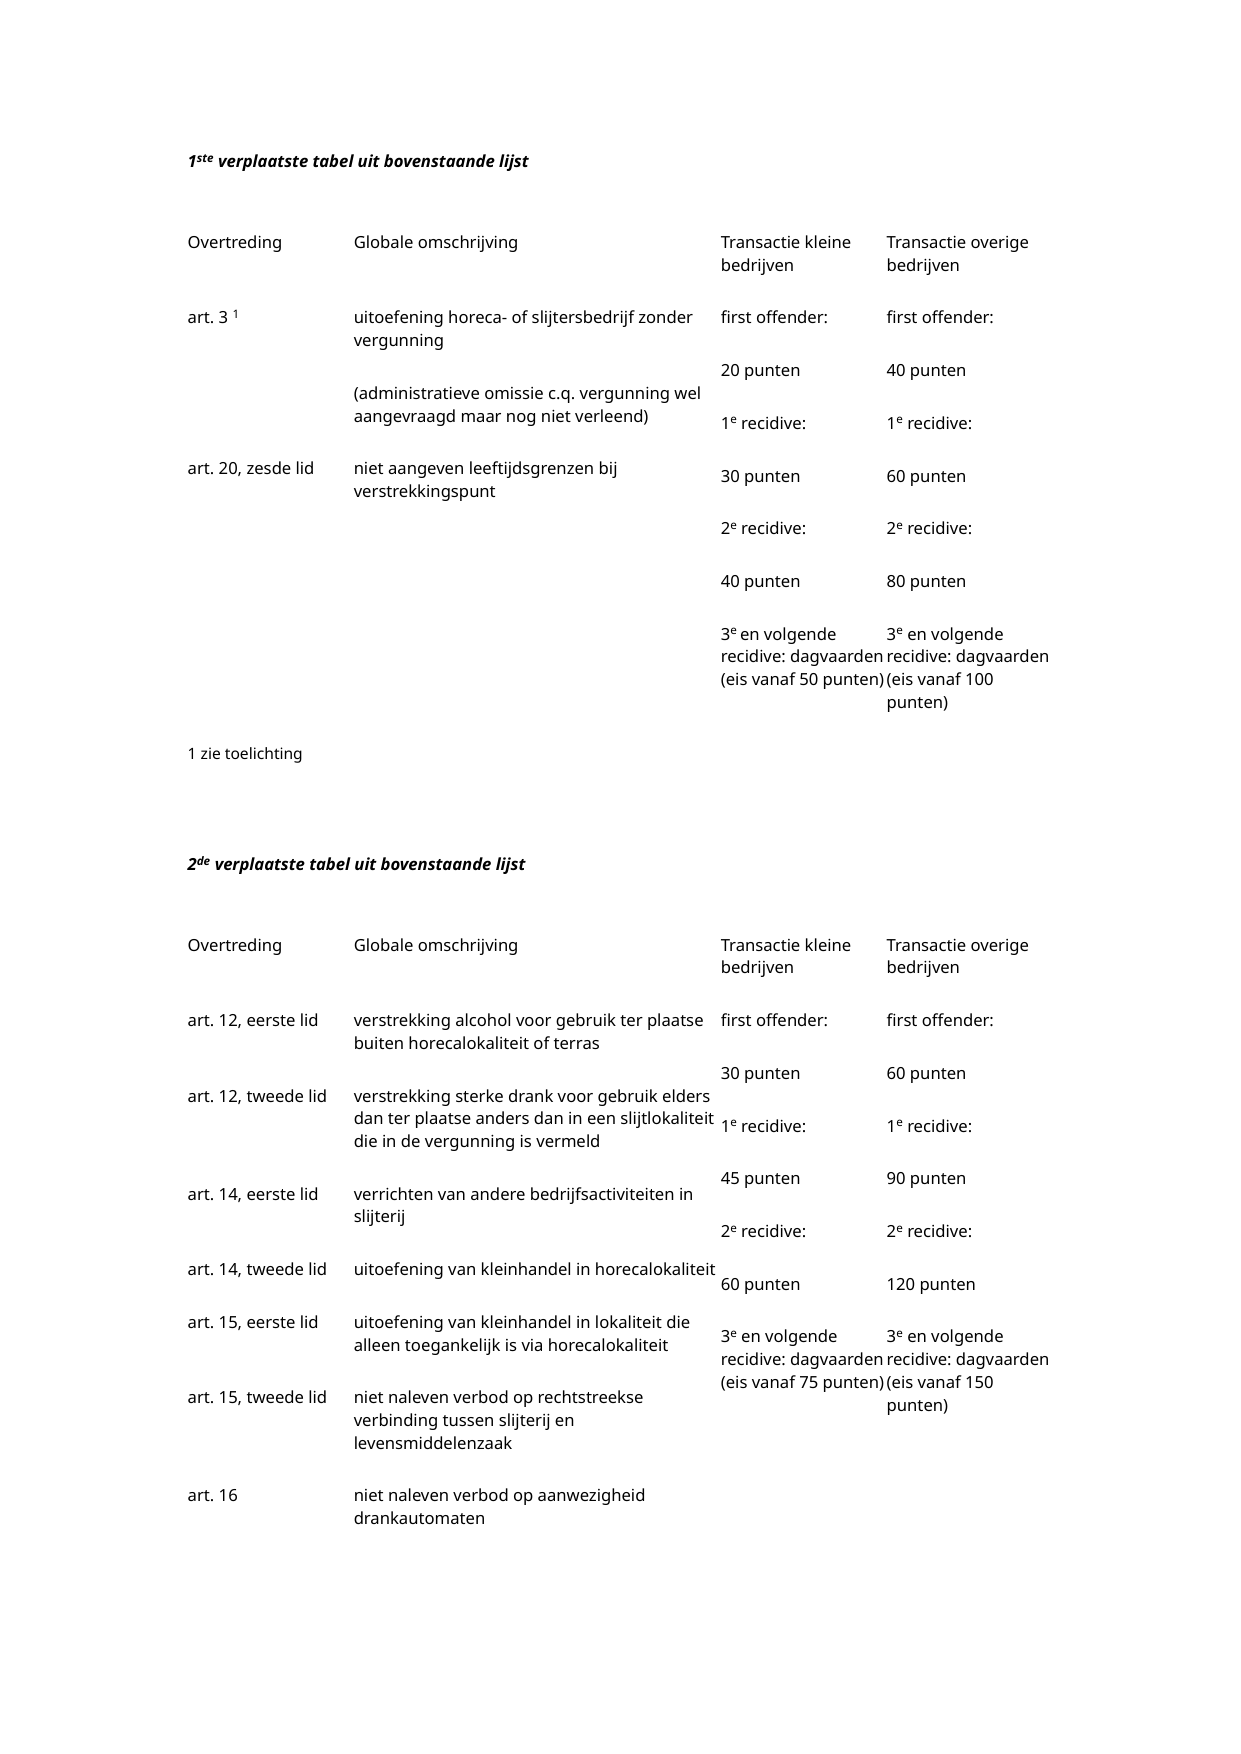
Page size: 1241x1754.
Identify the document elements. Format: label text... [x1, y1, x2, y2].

table_header Globale omschrijving [354, 231, 721, 306]
table_cell art. 20, zesde lid [188, 457, 353, 743]
table_cell art. 12, eerste lid [188, 1009, 353, 1084]
table_cell uitoefening horeca- of slijtersbedrijf zonder vergunning (administratieve omissie c.q. vergunning wel aangevraagd maar nog niet verleend) [354, 306, 721, 457]
text 1ste verplaatste tabel uit bovenstaande lijst [187, 150, 1053, 173]
table_cell first offender: 30 punten 1e recidive: 45 punten 2e recidive: 60 punten 3e en volgende recidive: dagvaarden (eis vanaf 75 punten) [721, 1009, 886, 1559]
table_cell niet naleven verbod op rechtstreekse verbinding tussen slijterij en levensmiddelenzaak [354, 1386, 721, 1484]
table_cell art. 16 [188, 1484, 353, 1559]
table_cell verstrekking sterke drank voor gebruik elders dan ter plaatse anders dan in een slijtlokaliteit die in de vergunning is vermeld [354, 1084, 721, 1182]
table_cell art. 12, tweede lid [188, 1084, 353, 1182]
table_cell verrichten van andere bedrijfsactiviteiten in slijterij [354, 1183, 721, 1258]
table_cell 1 zie toelichting [188, 743, 1053, 794]
table_header Globale omschrijving [354, 934, 721, 1009]
table_cell niet naleven verbod op aanwezigheid drankautomaten [354, 1484, 721, 1559]
table_cell art. 15, eerste lid [188, 1311, 353, 1386]
table_cell first offender: 60 punten 1e recidive: 90 punten 2e recidive: 120 punten 3e en volgende recidive: dagvaarden (eis vanaf 150 punten) [886, 1009, 1053, 1559]
table_header Transactie overige bedrijven [886, 231, 1053, 306]
table_header Overtreding [188, 934, 353, 1009]
table_cell verstrekking alcohol voor gebruik ter plaatse buiten horecalokaliteit of terras [354, 1009, 721, 1084]
table_cell first offender: 40 punten 1e recidive: 60 punten 2e recidive: 80 punten 3e en volgende recidive: dagvaarden (eis vanaf 100 punten) [886, 306, 1053, 743]
table_cell art. 14, eerste lid [188, 1183, 353, 1258]
table_header Transactie kleine bedrijven [721, 231, 886, 306]
text 2de verplaatste tabel uit bovenstaande lijst [187, 853, 1053, 876]
table_cell niet aangeven leeftijdsgrenzen bij verstrekkingspunt [354, 457, 721, 743]
table_cell art. 3 1 [188, 306, 353, 457]
table_header Transactie kleine bedrijven [721, 934, 886, 1009]
table_cell first offender: 20 punten 1e recidive: 30 punten 2e recidive: 40 punten 3e en volgende recidive: dagvaarden (eis vanaf 50 punten) [721, 306, 886, 743]
table_cell art. 14, tweede lid [188, 1258, 353, 1311]
table_header Overtreding [188, 231, 353, 306]
table_cell uitoefening van kleinhandel in horecalokaliteit [354, 1258, 721, 1311]
table_header Transactie overige bedrijven [886, 934, 1053, 1009]
table_cell art. 15, tweede lid [188, 1386, 353, 1484]
table_cell uitoefening van kleinhandel in lokaliteit die alleen toegankelijk is via horecalokaliteit [354, 1311, 721, 1386]
